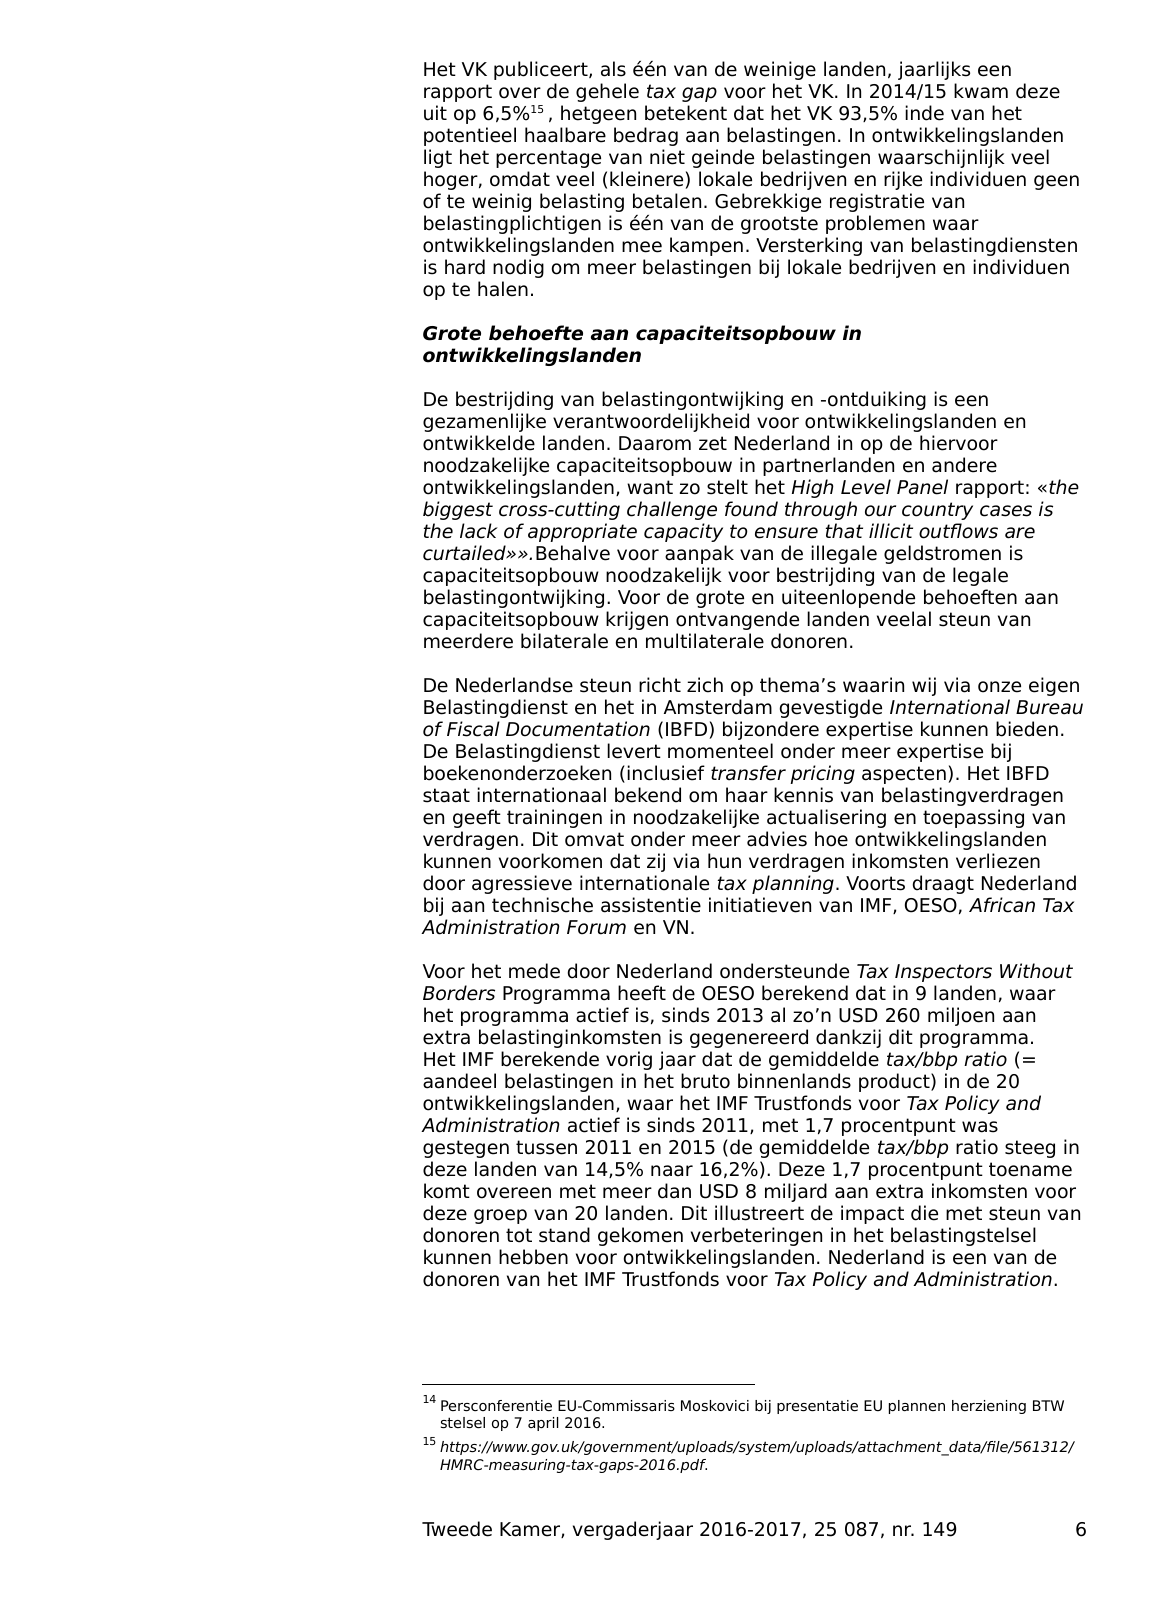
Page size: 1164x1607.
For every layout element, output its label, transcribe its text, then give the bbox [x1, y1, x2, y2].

text Het IMF berekende vorig jaar dat de gemiddelde tax/bbp ratio (= aandeel belastingen in het bruto binnenlands product) in de 20 ontwikkelingslanden, waar het IMF Trustfonds voor Tax Policy and Administration actief is sinds 2011, met 1,7 procentpunt was gestegen tussen 2011 en 2015 (de gemiddelde tax/bbp ratio steeg in deze landen van 14,5% naar 16,2%). Deze 1,7 procentpunt toename komt overeen met meer dan USD 8 miljard aan extra inkomsten voor deze groep van 20 landen. Dit illustreert de impact die met steun van donoren tot stand gekomen verbeteringen in het belastingstelsel kunnen hebben voor ontwikkelingslanden. Nederland is een van de donoren van het IMF Trustfonds voor Tax Policy and Administration. [422, 1049, 1087, 1291]
text Het VK publiceert, als één van de weinige landen, jaarlijks een rapport over de gehele tax gap voor het VK. In 2014/15 kwam deze uit op 6,5%, hetgeen betekent dat het VK 93,5% inde van het potentieel haalbare bedrag aan belastingen. In ontwikkelingslanden ligt het percentage van niet geinde belastingen waarschijnlijk veel hoger, omdat veel (kleinere) lokale bedrijven en rijke individuen geen of te weinig belasting betalen. Gebrekkige registratie van belastingplichtigen is één van de grootste problemen waar ontwikkelingslanden mee kampen. Versterking van belastingdiensten is hard nodig om meer belastingen bij lokale bedrijven en individuen op te halen. [422, 59, 1087, 301]
text https://www.gov.uk/government/uploads/system/uploads/attachment_data/file/561312/HMRC-measuring-tax-gaps-2016.pdf. [422, 1435, 1087, 1474]
text Voor het mede door Nederland ondersteunde Tax Inspectors Without Borders Programma heeft de OESO berekend dat in 9 landen, waar het programma actief is, sinds 2013 al zo’n USD 260 miljoen aan extra belastinginkomsten is gegenereerd dankzij dit programma. [422, 961, 1087, 1049]
text De bestrijding van belastingontwijking en -ontduiking is een gezamenlijke verantwoordelijkheid voor ontwikkelingslanden en ontwikkelde landen. Daarom zet Nederland in op de hiervoor noodzakelijke capaciteitsopbouw in partnerlanden en andere ontwikkelingslanden, want zo stelt het High Level Panel rapport: «the biggest cross-cutting challenge found through our country cases is the lack of appropriate capacity to ensure that illicit outflows are curtailed»».Behalve voor aanpak van de illegale geldstromen is capaciteitsopbouw noodzakelijk voor bestrijding van de legale belastingontwijking. Voor de grote en uiteenlopende behoeften aan capaciteitsopbouw krijgen ontvangende landen veelal steun van meerdere bilaterale en multilaterale donoren. [422, 389, 1087, 653]
text De Nederlandse steun richt zich op thema’s waarin wij via onze eigen Belastingdienst en het in Amsterdam gevestigde International Bureau of Fiscal Documentation (IBFD) bijzondere expertise kunnen bieden. De Belastingdienst levert momenteel onder meer expertise bij boekenonderzoeken (inclusief transfer pricing aspecten). Het IBFD staat internationaal bekend om haar kennis van belastingverdragen en geeft trainingen in noodzakelijke actualisering en toepassing van verdragen. Dit omvat onder meer advies hoe ontwikkelingslanden kunnen voorkomen dat zij via hun verdragen inkomsten verliezen door agressieve internationale tax planning. Voorts draagt Nederland bij aan technische assistentie initiatieven van IMF, OESO, African Tax Administration Forum en VN. [422, 675, 1087, 939]
text Persconferentie EU-Commissaris Moskovici bij presentatie EU plannen herziening BTW stelsel op 7 april 2016. [422, 1393, 1087, 1432]
subtitle Grote behoefte aan capaciteitsopbouw in ontwikkelingslanden [422, 323, 1087, 367]
